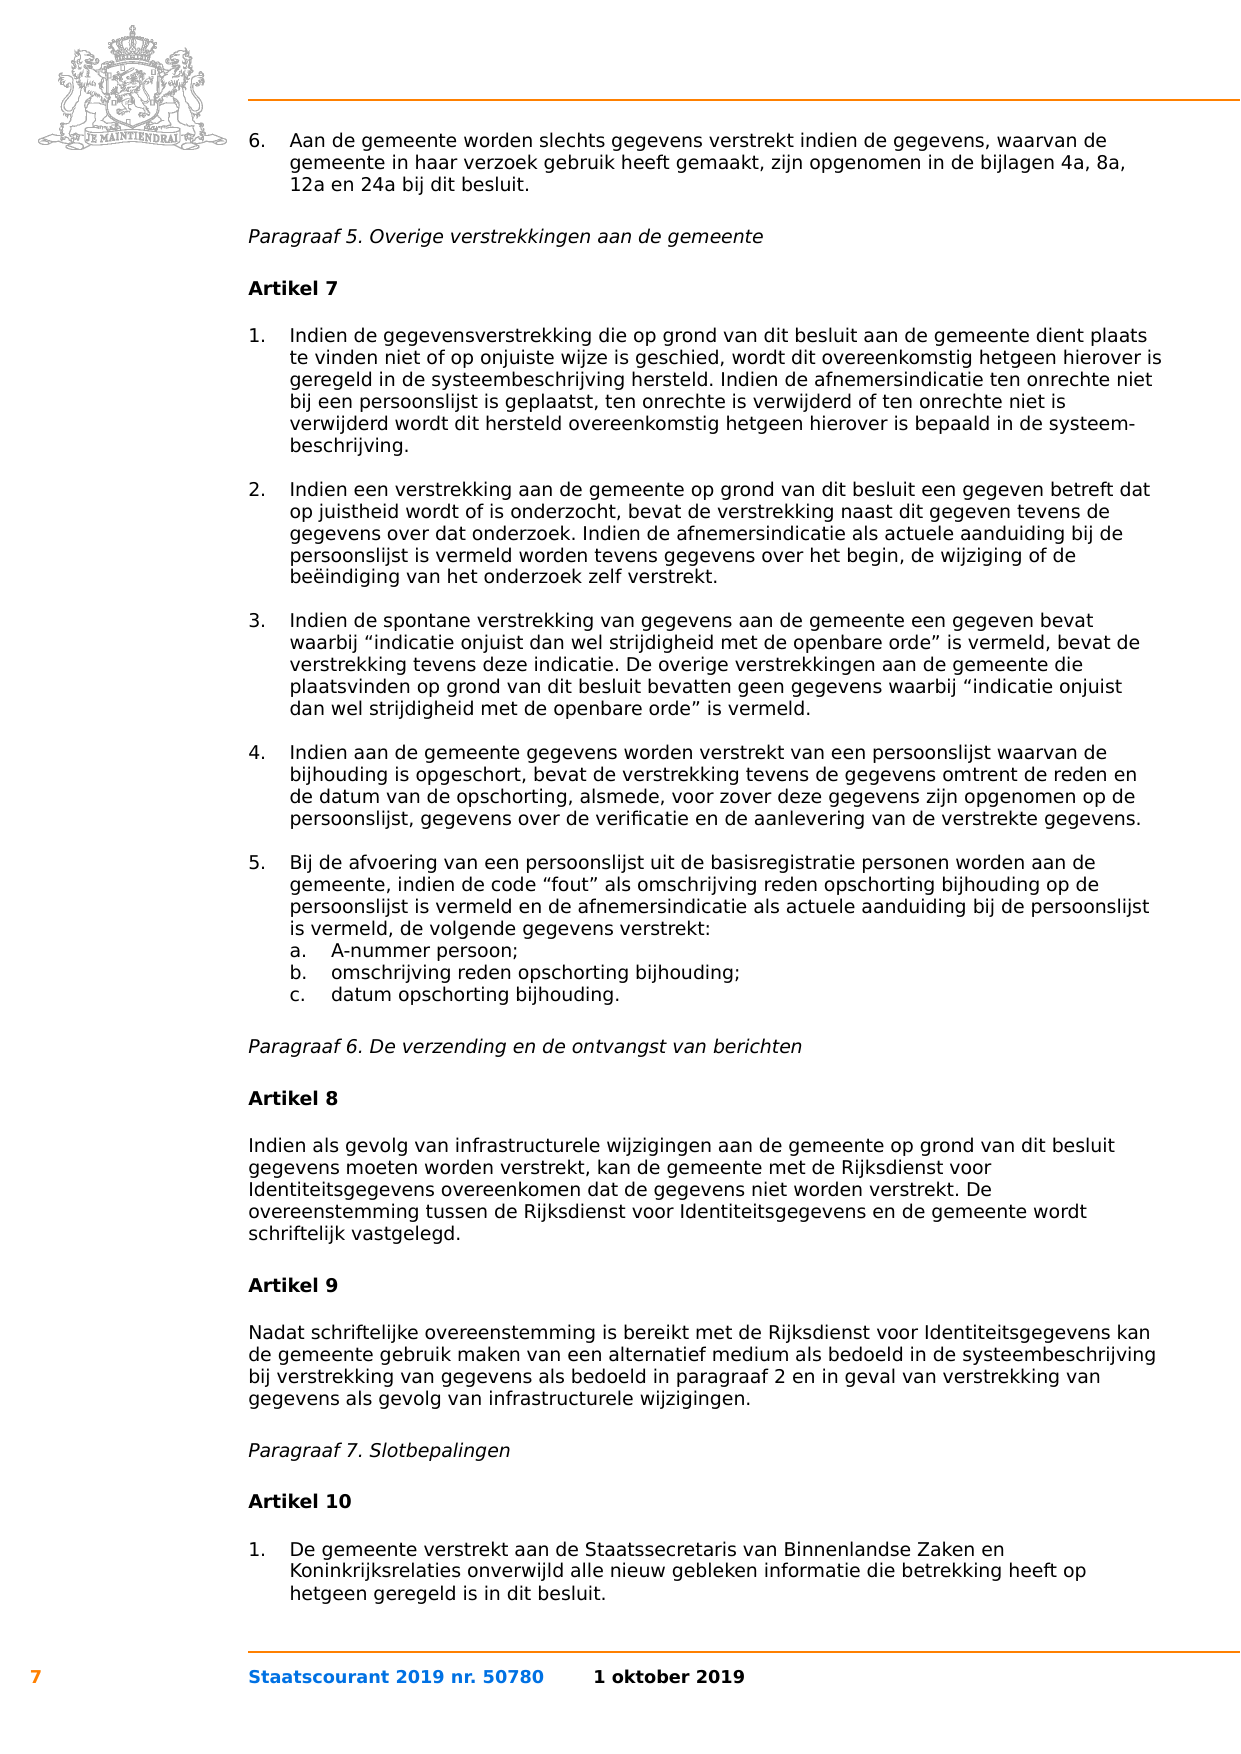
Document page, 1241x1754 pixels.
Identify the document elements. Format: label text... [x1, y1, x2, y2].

text 4. Indien aan de gemeente gegevens worden verstrekt van een persoonslijst waarvan de bijhouding is opgeschort, bevat de verstrekking tevens de gegevens omtrent de reden en de datum van de opschorting, alsmede, voor zover deze gegevens zijn opgenomen op de persoonslijst, gegevens over de verificatie en de aanlevering van de verstrekte gegevens. [248, 742, 1163, 830]
text 1. Indien de gegevensverstrekking die op grond van dit besluit aan de gemeente dient plaats te vinden niet of op onjuiste wijze is geschied, wordt dit overeenkomstig hetgeen hierover is geregeld in de systeembeschrijving hersteld. Indien de afnemersindicatie ten onrechte niet bij een persoonslijst is geplaatst, ten onrechte is verwijderd of ten onrechte niet is verwijderd wordt dit hersteld overeenkomstig hetgeen hierover is bepaald in de systeem-beschrijving. [248, 325, 1163, 457]
text 5. Bij de afvoering van een persoonslijst uit de basisregistratie personen worden aan de gemeente, indien de code “fout” als omschrijving reden opschorting bijhouding op de persoonslijst is vermeld en de afnemersindicatie als actuele aanduiding bij de persoonslijst is vermeld, de volgende gegevens verstrekt: [248, 852, 1163, 940]
subtitle Artikel 9 [248, 1274, 1163, 1297]
text 2. Indien een verstrekking aan de gemeente op grond van dit besluit een gegeven betreft dat op juistheid wordt of is onderzocht, bevat de verstrekking naast dit gegeven tevens de gegevens over dat onderzoek. Indien de afnemersindicatie als actuele aanduiding bij de persoonslijst is vermeld worden tevens gegevens over het begin, de wijziging of de beëindiging van het onderzoek zelf verstrekt. [248, 478, 1163, 588]
text a. A-nummer persoon; [289, 940, 1163, 962]
subtitle Artikel 8 [248, 1088, 1163, 1110]
picture [38, 25, 227, 150]
text 1. De gemeente verstrekt aan de Staatssecretaris van Binnenlandse Zaken en Koninkrijksrelaties onverwijld alle nieuw gebleken informatie die betrekking heeft op hetgeen geregeld is in dit besluit. [248, 1538, 1163, 1604]
text b. omschrijving reden opschorting bijhouding; [289, 962, 1163, 984]
text Nadat schriftelijke overeenstemming is bereikt met de Rijksdienst voor Identiteitsgegevens kan de gemeente gebruik maken van een alternatief medium als bedoeld in de systeembeschrijving bij verstrekking van gegevens als bedoeld in paragraaf 2 en in geval van verstrekking van gegevens als gevolg van infrastructurele wijzigingen. [248, 1322, 1163, 1409]
subtitle Artikel 7 [248, 278, 1163, 300]
subtitle Paragraaf 6. De verzending en de ontvangst van berichten [248, 1036, 1163, 1058]
subtitle Artikel 10 [248, 1491, 1163, 1513]
text Indien als gevolg van infrastructurele wijzigingen aan de gemeente op grond van dit besluit gegevens moeten worden verstrekt, kan de gemeente met de Rijksdienst voor Identiteitsgegevens overeenkomen dat de gegevens niet worden verstrekt. De overeenstemming tussen de Rijksdienst voor Identiteitsgegevens en de gemeente wordt schriftelijk vastgelegd. [248, 1135, 1163, 1244]
subtitle Paragraaf 7. Slotbepalingen [248, 1439, 1163, 1461]
text c. datum opschorting bijhouding. [289, 984, 1163, 1006]
subtitle Paragraaf 5. Overige verstrekkingen aan de gemeente [248, 226, 1163, 248]
text 3. Indien de spontane verstrekking van gegevens aan de gemeente een gegeven bevat waarbij “indicatie onjuist dan wel strijdigheid met de openbare orde” is vermeld, bevat de verstrekking tevens deze indicatie. De overige verstrekkingen aan de gemeente die plaatsvinden op grond van dit besluit bevatten geen gegevens waarbij “indicatie onjuist dan wel strijdigheid met de openbare orde” is vermeld. [248, 610, 1163, 720]
text 6. Aan de gemeente worden slechts gegevens verstrekt indien de gegevens, waarvan de gemeente in haar verzoek gebruik heeft gemaakt, zijn opgenomen in de bijlagen 4a, 8a, 12a en 24a bij dit besluit. [248, 130, 1163, 196]
